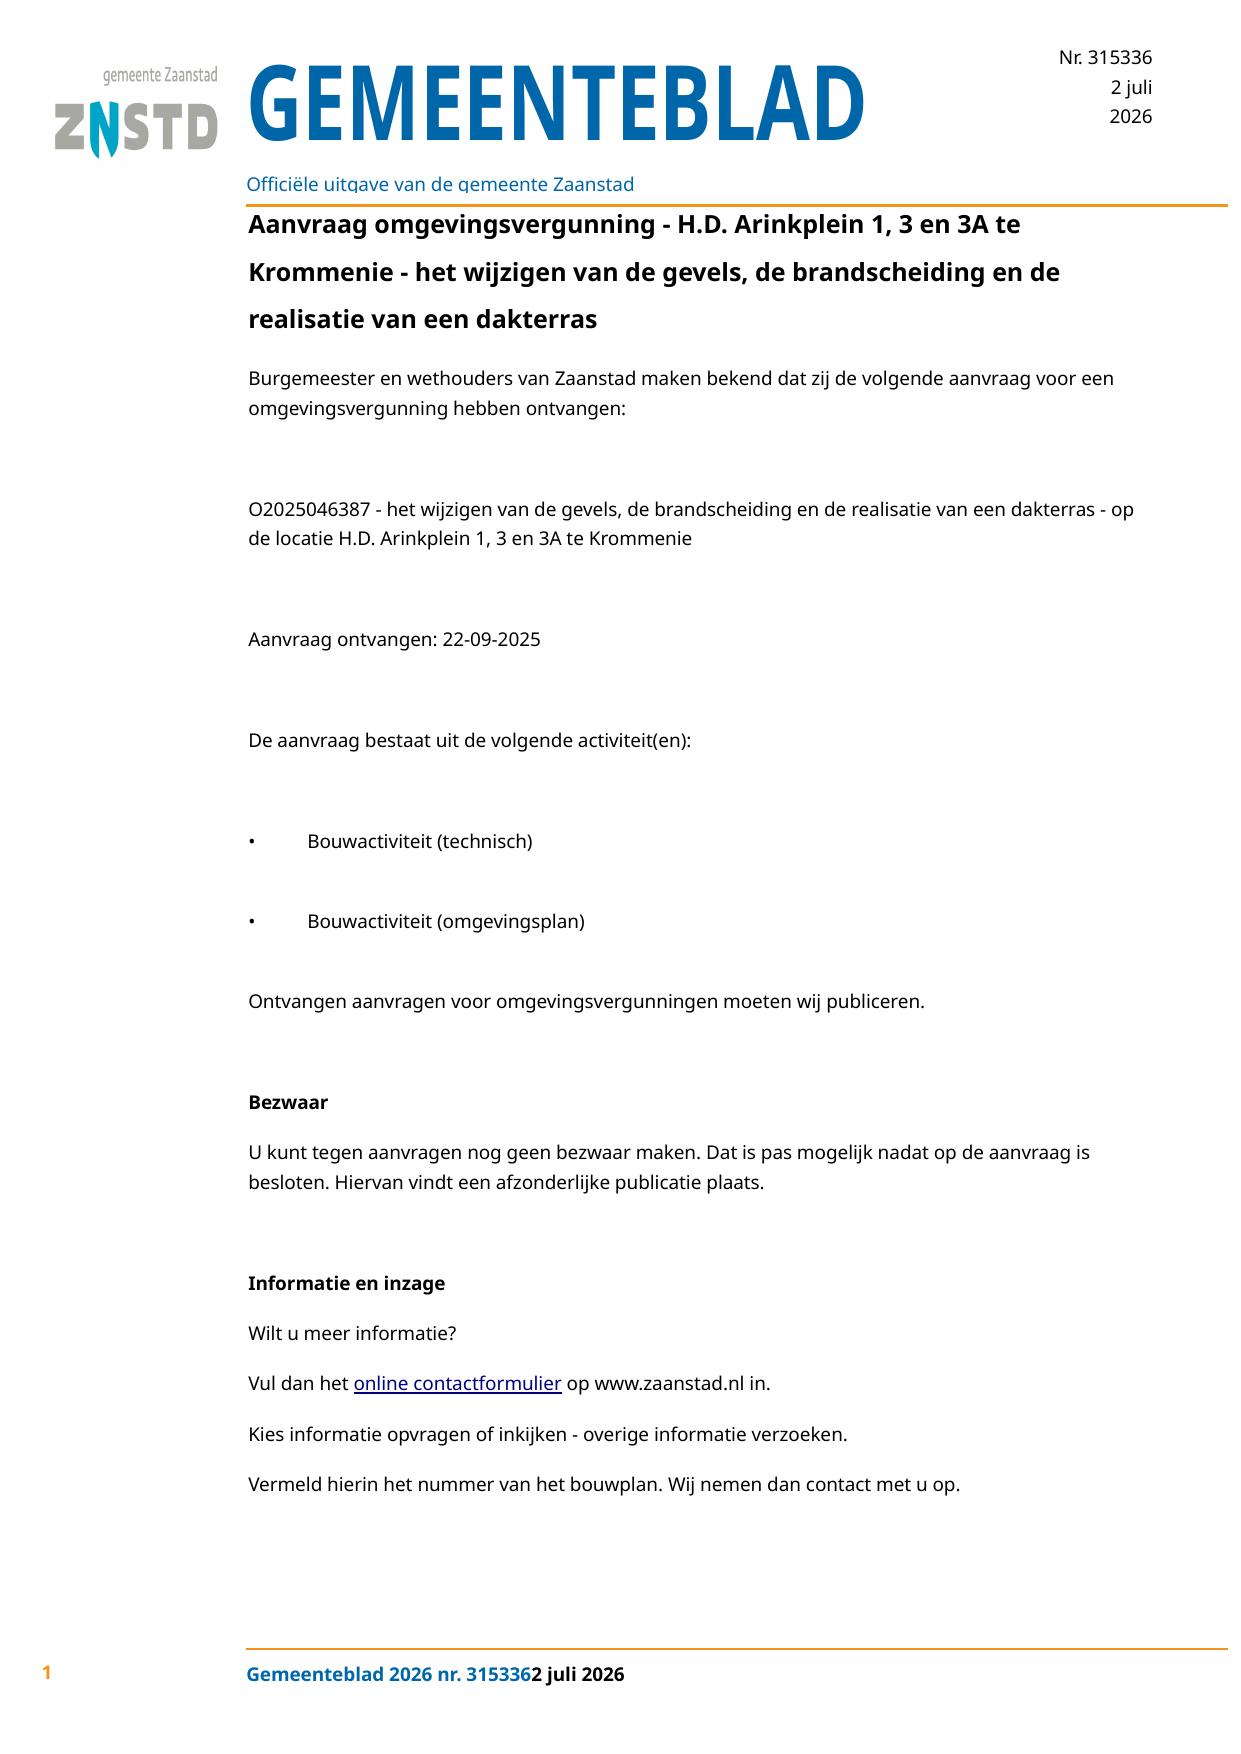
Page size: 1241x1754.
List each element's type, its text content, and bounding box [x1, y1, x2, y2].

text Kies informatie opvragen of inkijken - overige informatie verzoeken. [248, 1421, 1152, 1447]
text Vermeld hierin het nummer van het bouwplan. Wij nemen dan contact met u op. [248, 1471, 1152, 1497]
text Vul dan het online contactformulier op www.zaanstad.nl in. [248, 1371, 1152, 1396]
list Bouwactiviteit (omgevingsplan) [248, 908, 1152, 934]
text Wilt u meer informatie? [248, 1320, 1152, 1346]
text Informatie en inzage [248, 1270, 1152, 1295]
text De aanvraag bestaat uit de volgende activiteit(en): [248, 727, 1152, 753]
text Aanvraag ontvangen: 22-09-2025 [248, 626, 1152, 652]
text Bezwaar [248, 1089, 1152, 1114]
text Ontvangen aanvragen voor omgevingsvergunningen moeten wij publiceren. [248, 988, 1152, 1014]
text U kunt tegen aanvragen nog geen bezwaar maken. Dat is pas mogelijk nadat op de aanvraag is besloten. Hiervan vindt een afzonderlijke publicatie plaats. [248, 1139, 1152, 1194]
text Burgemeester en wethouders van Zaanstad maken bekend dat zij de volgende aanvraag voor een omgevingsvergunning hebben ontvangen: [248, 366, 1152, 421]
text O2025046387 - het wijzigen van de gevels, de brandscheiding en de realisatie van een dakterras - op de locatie H.D. Arinkplein 1, 3 en 3A te Krommenie [248, 496, 1152, 551]
text Aanvraag omgevingsvergunning - H.D. Arinkplein 1, 3 en 3A te Krommenie - het wijzigen van de gevels, de brandscheiding en de realisatie van een dakterras [248, 207, 1152, 336]
list Bouwactiviteit (technisch) [248, 828, 1152, 854]
picture [41, 47, 231, 172]
